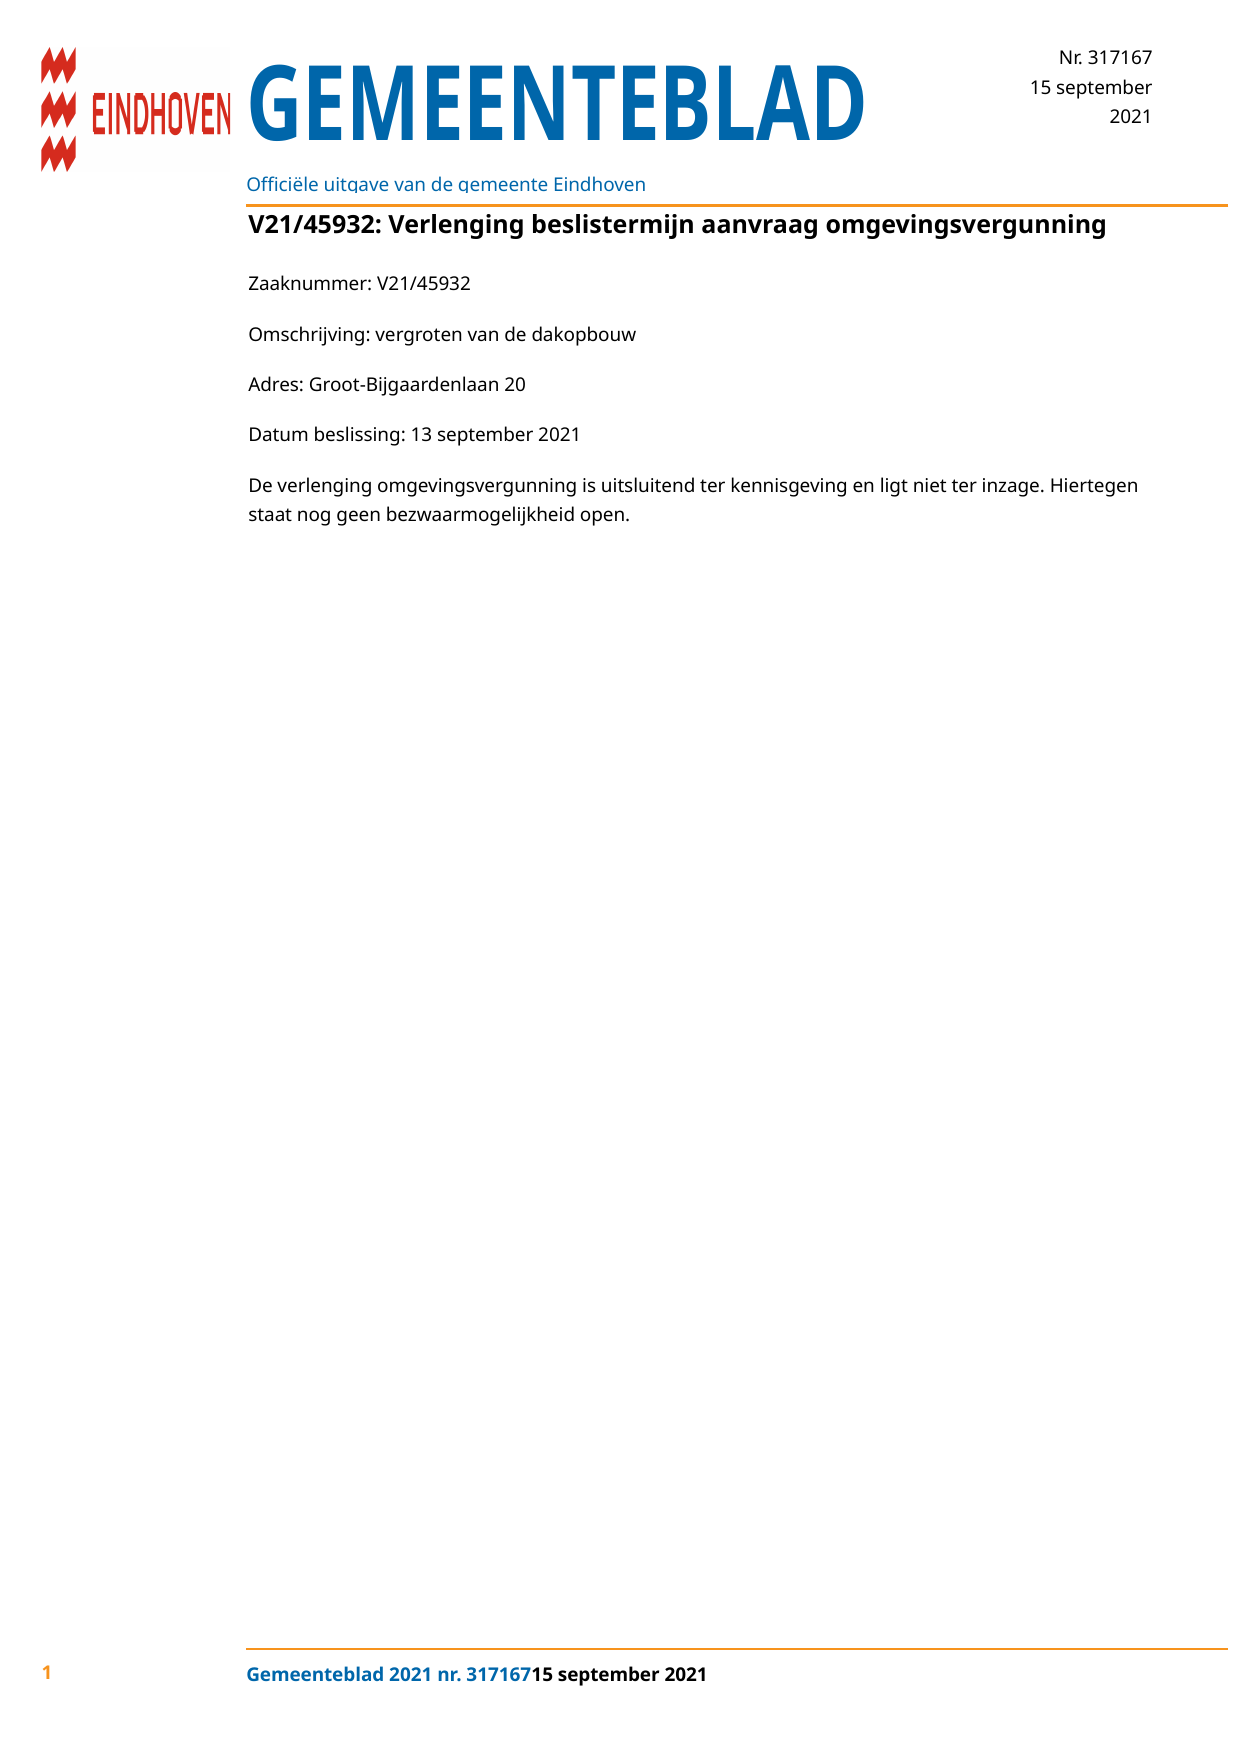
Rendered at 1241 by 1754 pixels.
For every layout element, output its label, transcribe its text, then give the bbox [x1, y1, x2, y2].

text Adres: Groot-Bijgaardenlaan 20 [248, 371, 1152, 397]
text V21/45932: Verlenging beslistermijn aanvraag omgevingsvergunning [248, 207, 1152, 241]
text Zaaknummer: V21/45932 [248, 270, 1152, 296]
picture [41, 47, 231, 172]
text Datum beslissing: 13 september 2021 [248, 422, 1152, 447]
text Omschrijving: vergroten van de dakopbouw [248, 321, 1152, 346]
text De verlenging omgevingsvergunning is uitsluitend ter kennisgeving en ligt niet ter inzage. Hiertegen staat nog geen bezwaarmogelijkheid open. [248, 472, 1152, 527]
